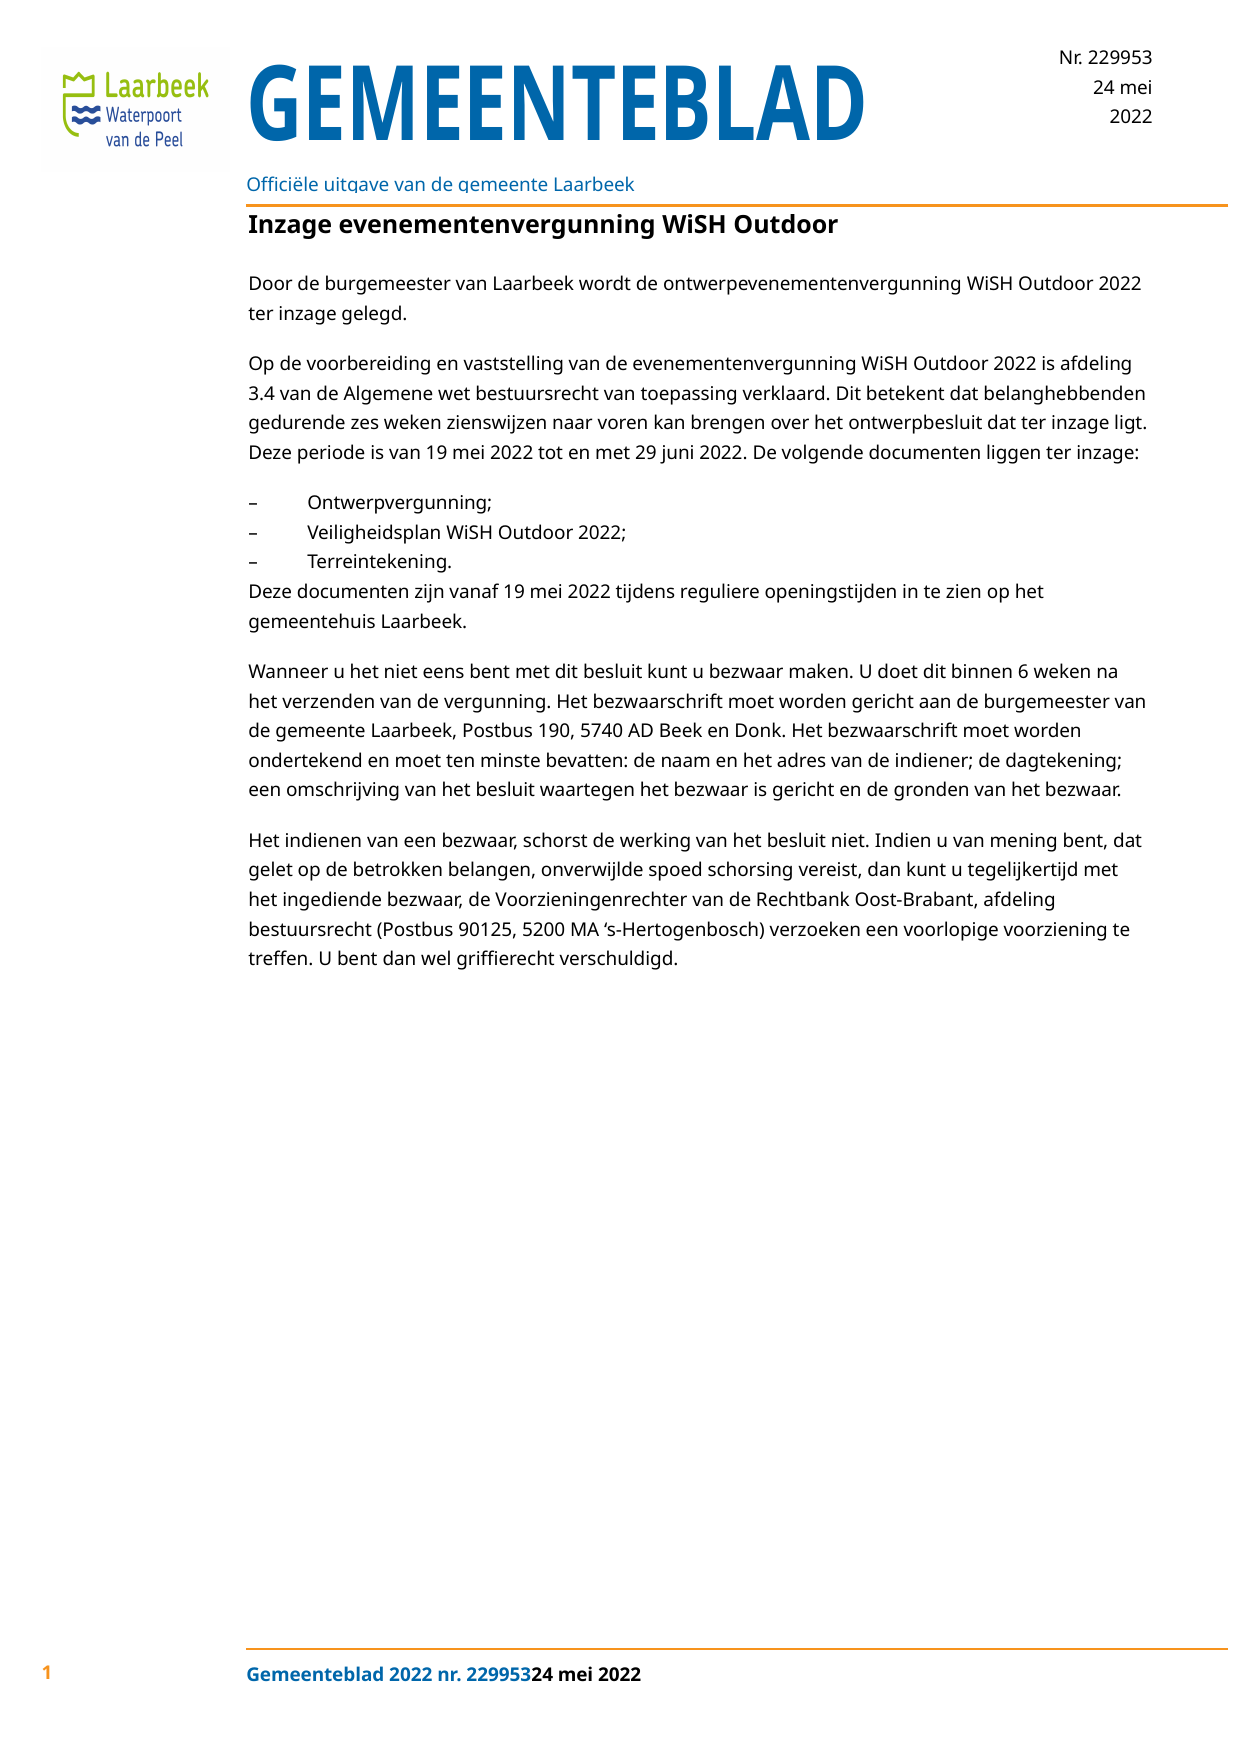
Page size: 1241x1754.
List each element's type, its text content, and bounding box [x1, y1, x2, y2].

text Het indienen van een bezwaar, schorst de werking van het besluit niet. Indien u van mening bent, dat gelet op de betrokken belangen, onverwijlde spoed schorsing vereist, dan kunt u tegelijkertijd met het ingediende bezwaar, de Voorzieningenrechter van de Rechtbank Oost-Brabant, afdeling bestuursrecht (Postbus 90125, 5200 MA ‘s-Hertogenbosch) verzoeken een voorlopige voorziening te treffen. U bent dan wel griffierecht verschuldigd. [248, 827, 1152, 971]
picture [41, 47, 231, 172]
text Wanneer u het niet eens bent met dit besluit kunt u bezwaar maken. U doet dit binnen 6 weken na het verzenden van de vergunning. Het bezwaarschrift moet worden gericht aan de burgemeester van de gemeente Laarbeek, Postbus 190, 5740 AD Beek en Donk. Het bezwaarschrift moet worden ondertekend en moet ten minste bevatten: de naam en het adres van de indiener; de dagtekening; een omschrijving van het besluit waartegen het bezwaar is gericht en de gronden van het bezwaar. [248, 658, 1152, 802]
list Terreintekening. [248, 549, 1152, 574]
text Deze documenten zijn vanaf 19 mei 2022 tijdens reguliere openingstijden in te zien op het gemeentehuis Laarbeek. [248, 578, 1152, 633]
list Veiligheidsplan WiSH Outdoor 2022; [248, 519, 1152, 545]
text Inzage evenementenvergunning WiSH Outdoor [248, 207, 1152, 241]
text Op de voorbereiding en vaststelling van de evenementenvergunning WiSH Outdoor 2022 is afdeling 3.4 van de Algemene wet bestuursrecht van toepassing verklaard. Dit betekent dat belanghebbenden gedurende zes weken zienswijzen naar voren kan brengen over het ontwerpbesluit dat ter inzage ligt. Deze periode is van 19 mei 2022 tot en met 29 juni 2022. De volgende documenten liggen ter inzage: [248, 350, 1152, 465]
list Ontwerpvergunning; [248, 489, 1152, 515]
text Door de burgemeester van Laarbeek wordt de ontwerpevenementenvergunning WiSH Outdoor 2022 ter inzage gelegd. [248, 270, 1152, 326]
